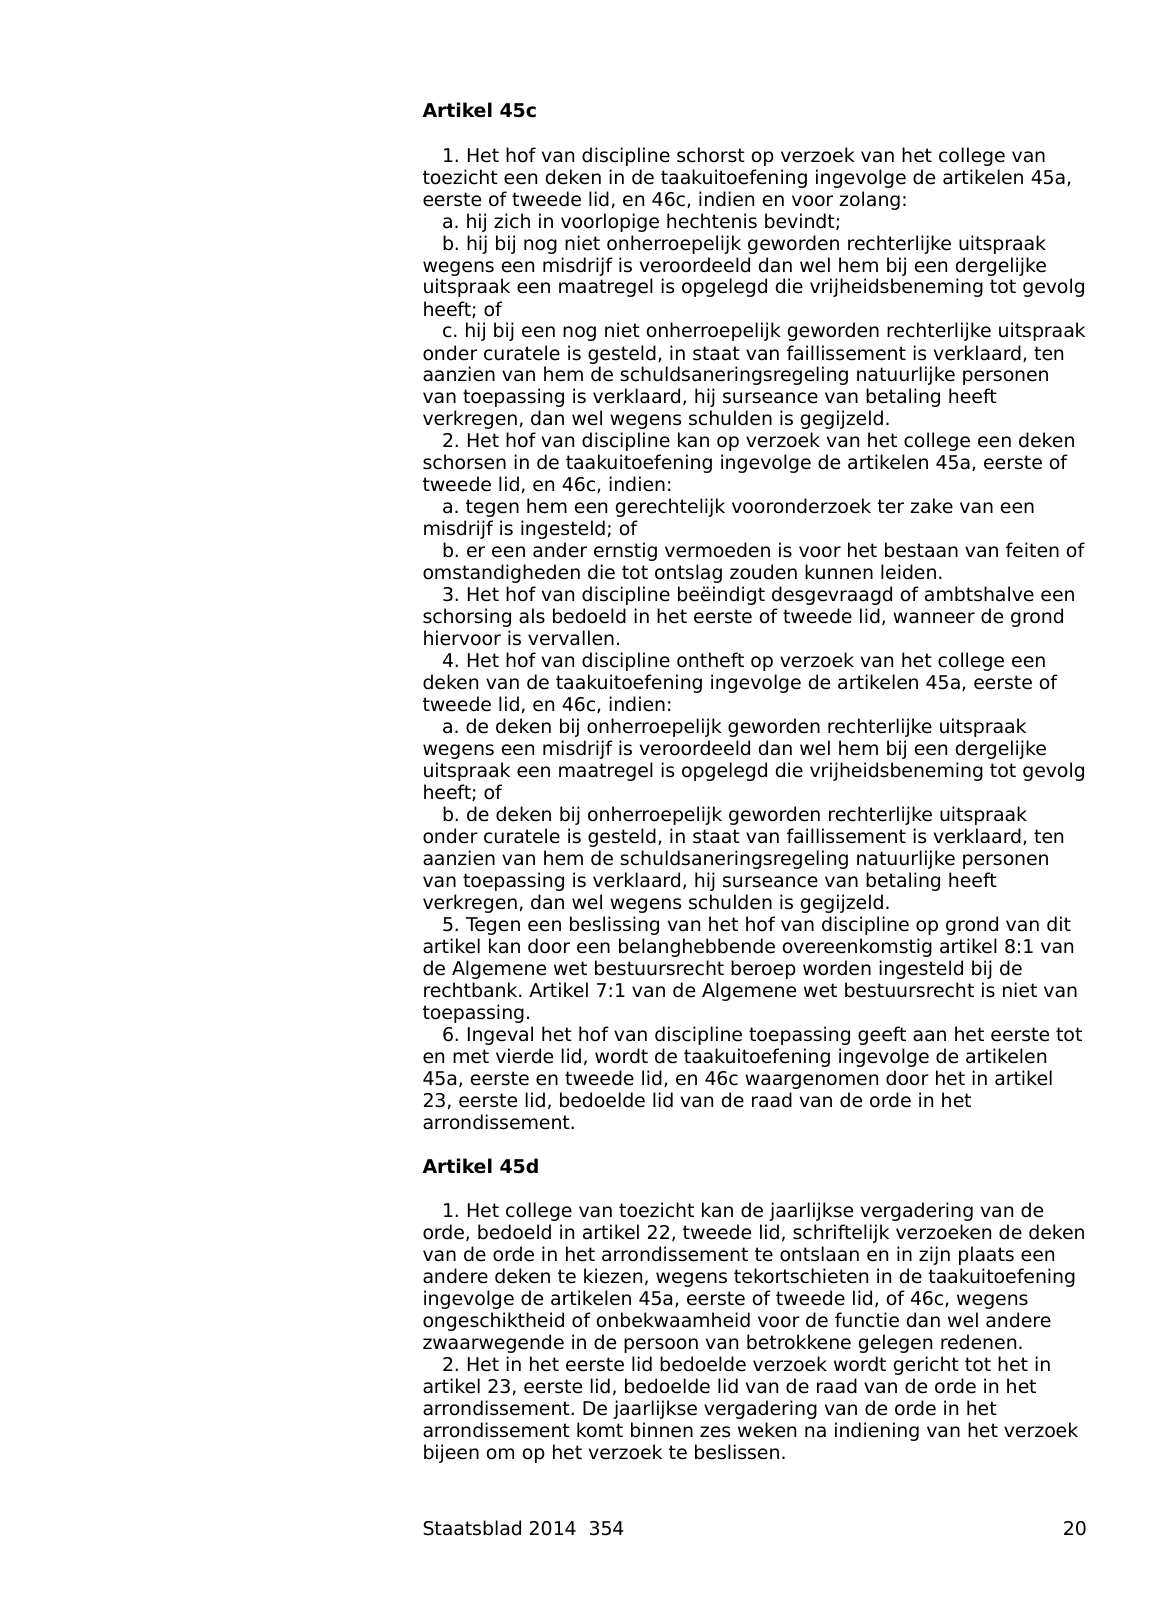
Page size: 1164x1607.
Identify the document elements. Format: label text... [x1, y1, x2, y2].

text a. hij zich in voorlopige hechtenis bevindt; [422, 211, 1087, 232]
text c. hij bij een nog niet onherroepelijk geworden rechterlijke uitspraak onder curatele is gesteld, in staat van faillissement is verklaard, ten aanzien van hem de schuldsaneringsregeling natuurlijke personen van toepassing is verklaard, hij surseance van betaling heeft verkregen, dan wel wegens schulden is gegijzeld. [422, 320, 1087, 430]
text b. er een ander ernstig vermoeden is voor het bestaan van feiten of omstandigheden die tot ontslag zouden kunnen leiden. [422, 540, 1087, 584]
text a. tegen hem een gerechtelijk vooronderzoek ter zake van een misdrijf is ingesteld; of [422, 496, 1087, 540]
text 3. Het hof van discipline beëindigt desgevraagd of ambtshalve een schorsing als bedoeld in het eerste of tweede lid, wanneer de grond hiervoor is vervallen. [422, 584, 1087, 650]
text b. de deken bij onherroepelijk geworden rechterlijke uitspraak onder curatele is gesteld, in staat van faillissement is verklaard, ten aanzien van hem de schuldsaneringsregeling natuurlijke personen van toepassing is verklaard, hij surseance van betaling heeft verkregen, dan wel wegens schulden is gegijzeld. [422, 804, 1087, 914]
text 2. Het hof van discipline kan op verzoek van het college een deken schorsen in de taakuitoefening ingevolge de artikelen 45a, eerste of tweede lid, en 46c, indien: [422, 430, 1087, 496]
text 6. Ingeval het hof van discipline toepassing geeft aan het eerste tot en met vierde lid, wordt de taakuitoefening ingevolge de artikelen 45a, eerste en tweede lid, en 46c waargenomen door het in artikel 23, eerste lid, bedoelde lid van de raad van de orde in het arrondissement. [422, 1024, 1087, 1134]
text 5. Tegen een beslissing van het hof van discipline op grond van dit artikel kan door een belanghebbende overeenkomstig artikel 8:1 van de Algemene wet bestuursrecht beroep worden ingesteld bij de rechtbank. Artikel 7:1 van de Algemene wet bestuursrecht is niet van toepassing. [422, 914, 1087, 1024]
text a. de deken bij onherroepelijk geworden rechterlijke uitspraak wegens een misdrijf is veroordeeld dan wel hem bij een dergelijke uitspraak een maatregel is opgelegd die vrijheidsbeneming tot gevolg heeft; of [422, 716, 1087, 804]
text b. hij bij nog niet onherroepelijk geworden rechterlijke uitspraak wegens een misdrijf is veroordeeld dan wel hem bij een dergelijke uitspraak een maatregel is opgelegd die vrijheidsbeneming tot gevolg heeft; of [422, 232, 1087, 320]
text 1. Het college van toezicht kan de jaarlijkse vergadering van de orde, bedoeld in artikel 22, tweede lid, schriftelijk verzoeken de deken van de orde in het arrondissement te ontslaan en in zijn plaats een andere deken te kiezen, wegens tekortschieten in de taakuitoefening ingevolge de artikelen 45a, eerste of tweede lid, of 46c, wegens ongeschiktheid of onbekwaamheid voor de functie dan wel andere zwaarwegende in de persoon van betrokkene gelegen redenen. [422, 1200, 1087, 1354]
subtitle Artikel 45d [422, 1156, 1087, 1178]
subtitle Artikel 45c [422, 100, 1087, 122]
text 4. Het hof van discipline ontheft op verzoek van het college een deken van de taakuitoefening ingevolge de artikelen 45a, eerste of tweede lid, en 46c, indien: [422, 650, 1087, 716]
text 1. Het hof van discipline schorst op verzoek van het college van toezicht een deken in de taakuitoefening ingevolge de artikelen 45a, eerste of tweede lid, en 46c, indien en voor zolang: [422, 144, 1087, 211]
text 2. Het in het eerste lid bedoelde verzoek wordt gericht tot het in artikel 23, eerste lid, bedoelde lid van de raad van de orde in het arrondissement. De jaarlijkse vergadering van de orde in het arrondissement komt binnen zes weken na indiening van het verzoek bijeen om op het verzoek te beslissen. [422, 1354, 1087, 1464]
